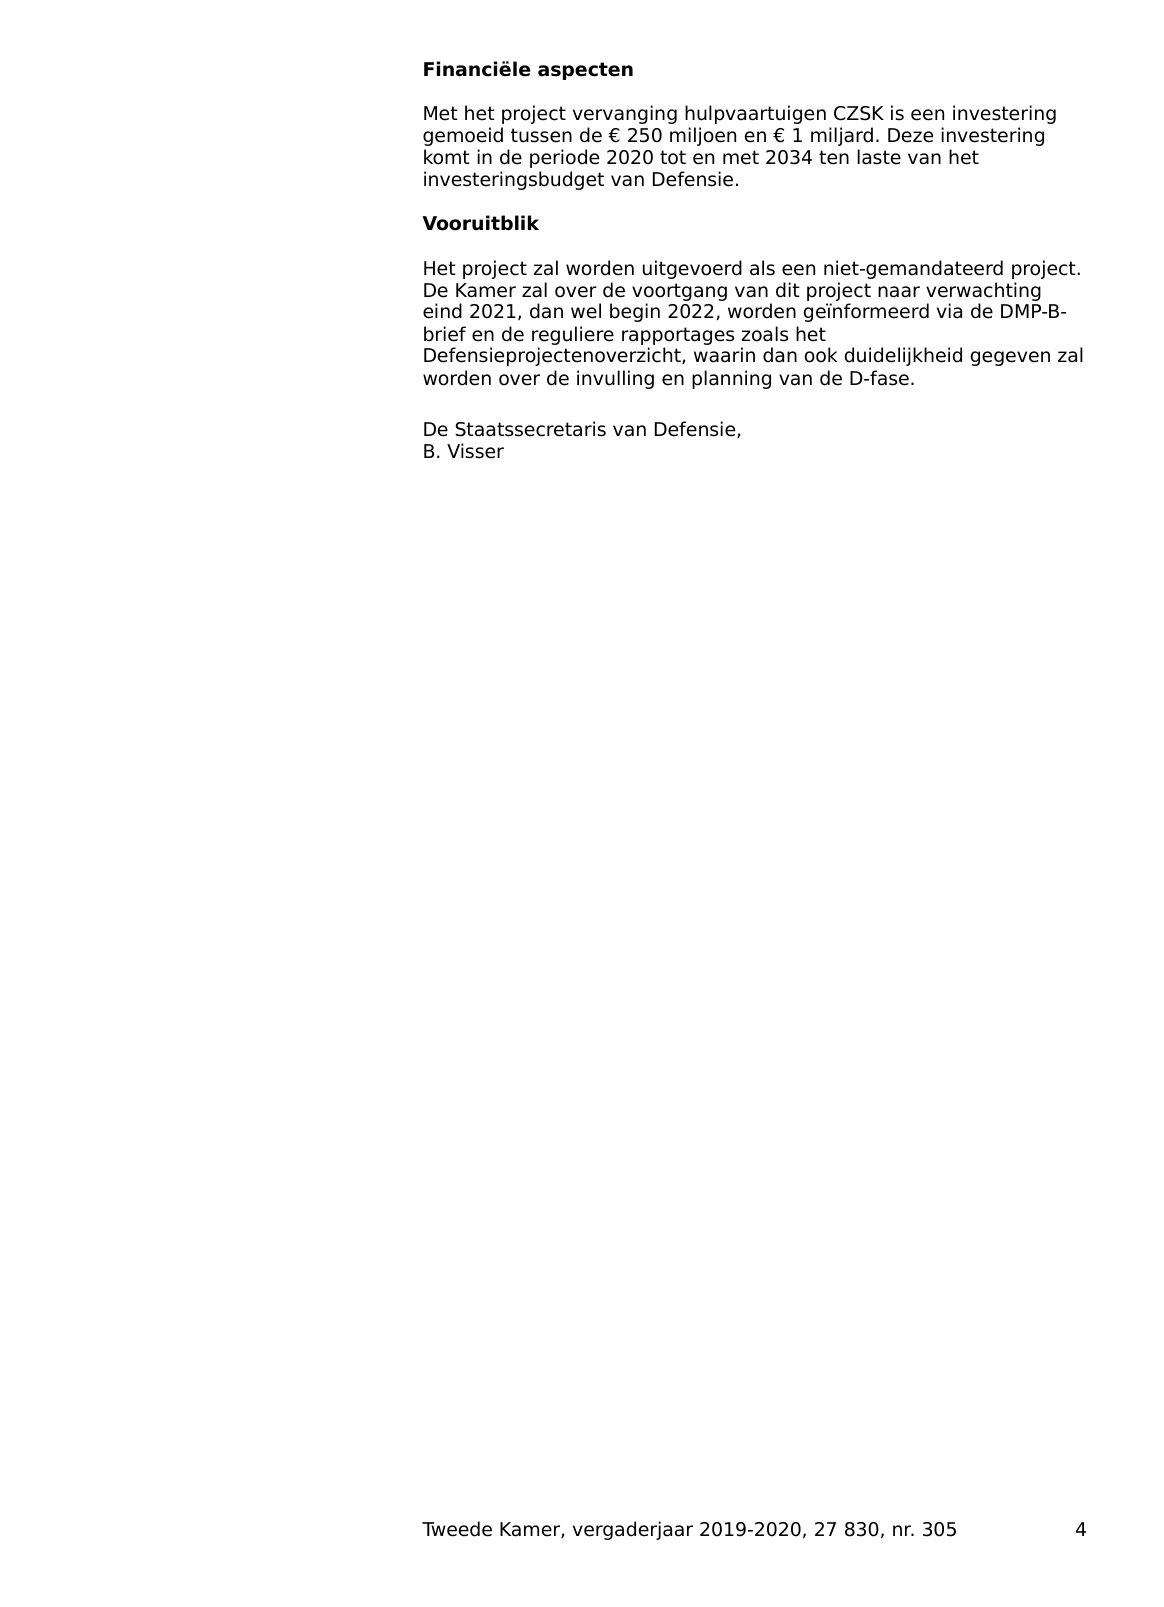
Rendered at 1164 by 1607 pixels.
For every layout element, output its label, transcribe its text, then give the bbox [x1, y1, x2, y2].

subtitle Vooruitblik [422, 213, 1087, 235]
text Het project zal worden uitgevoerd als een niet-gemandateerd project. De Kamer zal over de voortgang van dit project naar verwachting eind 2021, dan wel begin 2022, worden geïnformeerd via de DMP-B-brief en de reguliere rapportages zoals het Defensieprojectenoverzicht, waarin dan ook duidelijkheid gegeven zal worden over de invulling en planning van de D-fase. [422, 257, 1087, 389]
text De Staatssecretaris van Defensie, B. Visser [422, 419, 1087, 463]
subtitle Financiële aspecten [422, 59, 1087, 81]
text Met het project vervanging hulpvaartuigen CZSK is een investering gemoeid tussen de € 250 miljoen en € 1 miljard. Deze investering komt in de periode 2020 tot en met 2034 ten laste van het investeringsbudget van Defensie. [422, 103, 1087, 191]
